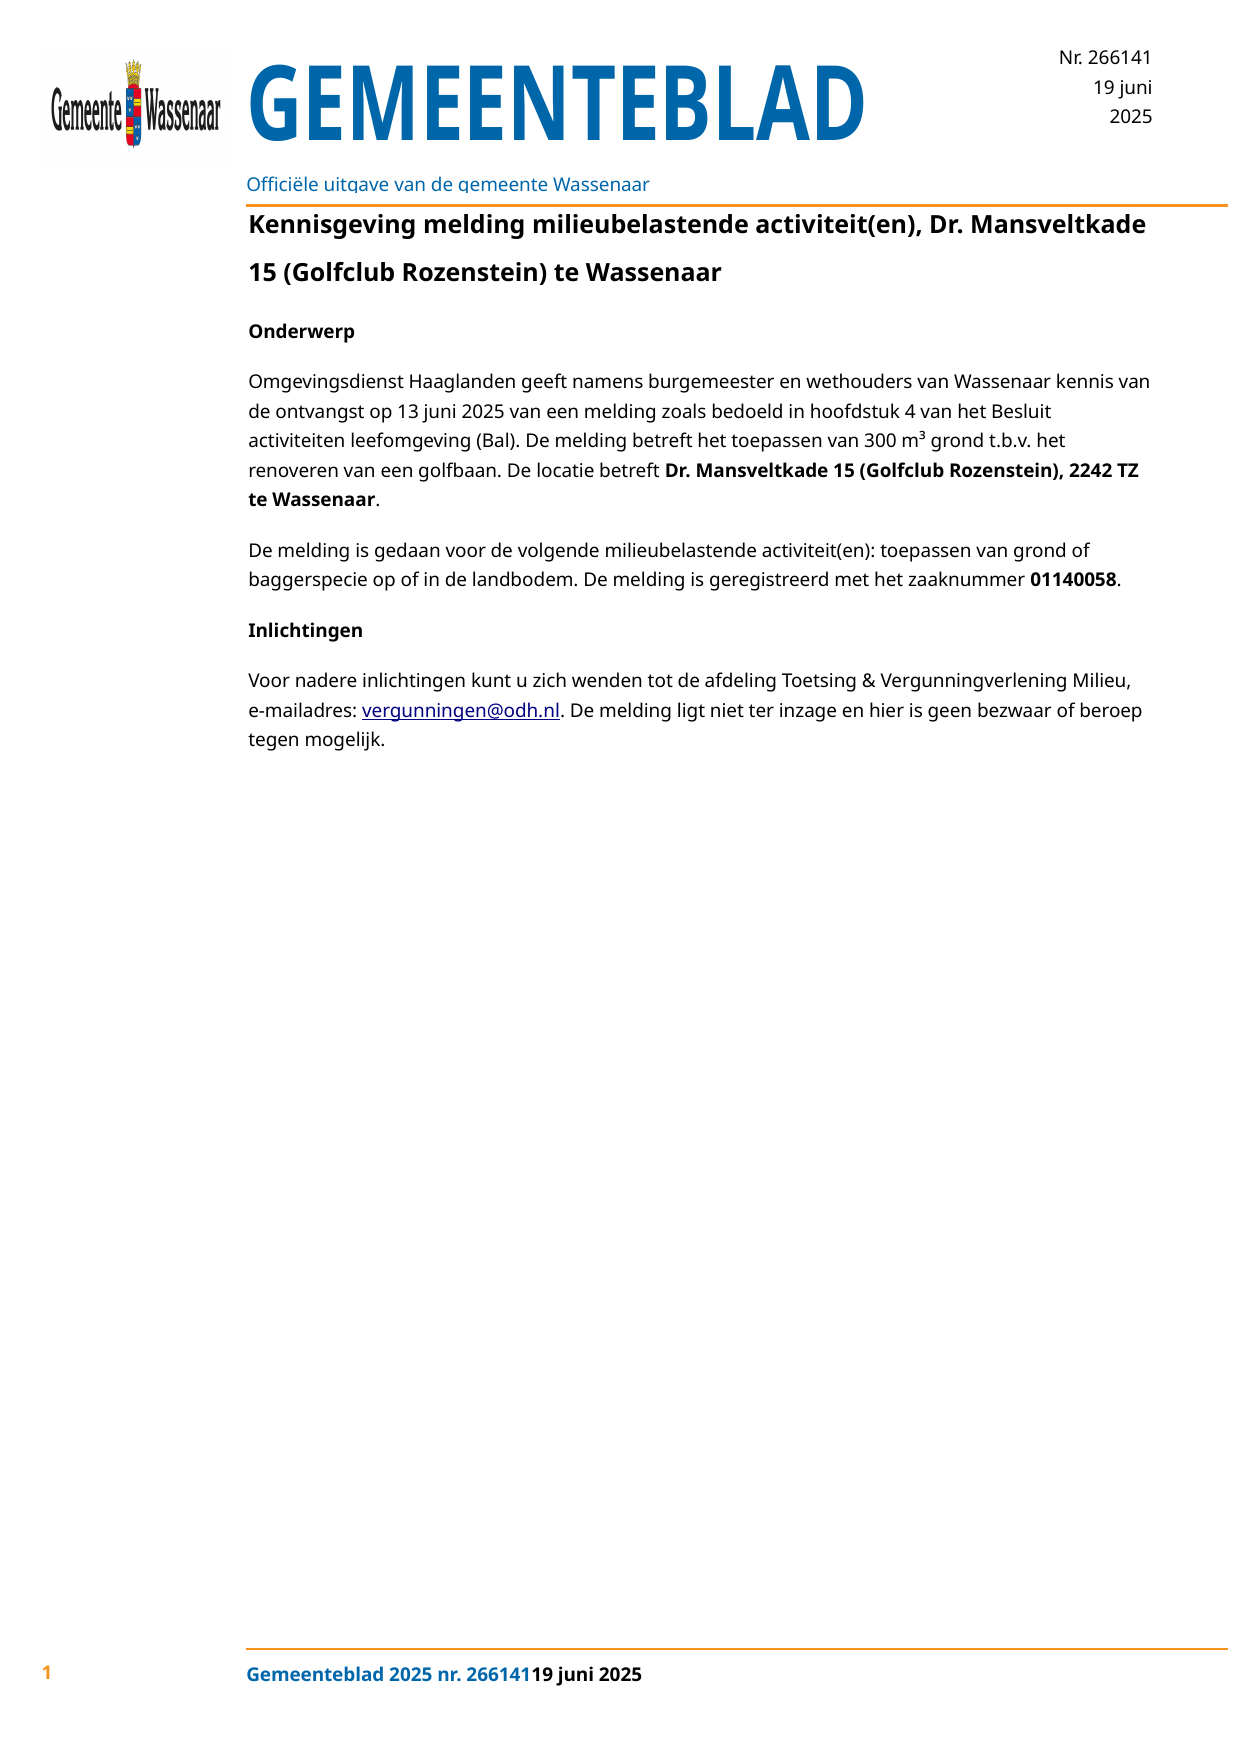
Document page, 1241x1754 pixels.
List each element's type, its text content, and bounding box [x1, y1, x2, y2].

text Onderwerp [248, 318, 1152, 344]
text De melding is gedaan voor de volgende milieubelastende activiteit(en): toepassen van grond of baggerspecie op of in de landbodem. De melding is geregistreerd met het zaaknummer 01140058. [248, 537, 1152, 592]
text Omgevingsdienst Haaglanden geeft namens burgemeester en wethouders van Wassenaar kennis van de ontvangst op 13 juni 2025 van een melding zoals bedoeld in hoofdstuk 4 van het Besluit activiteiten leefomgeving (Bal). De melding betreft het toepassen van 300 m³ grond t.b.v. het renoveren van een golfbaan. De locatie betreft Dr. Mansveltkade 15 (Golfclub Rozenstein), 2242 TZ te Wassenaar. [248, 368, 1152, 512]
text Voor nadere inlichtingen kunt u zich wenden tot de afdeling Toetsing & Vergunningverlening Milieu, e-mailadres: vergunningen@odh.nl. De melding ligt niet ter inzage en hier is geen bezwaar of beroep tegen mogelijk. [248, 667, 1152, 752]
picture [41, 47, 231, 172]
text Inlichtingen [248, 617, 1152, 643]
text Kennisgeving melding milieubelastende activiteit(en), Dr. Mansveltkade 15 (Golfclub Rozenstein) te Wassenaar [248, 207, 1152, 288]
